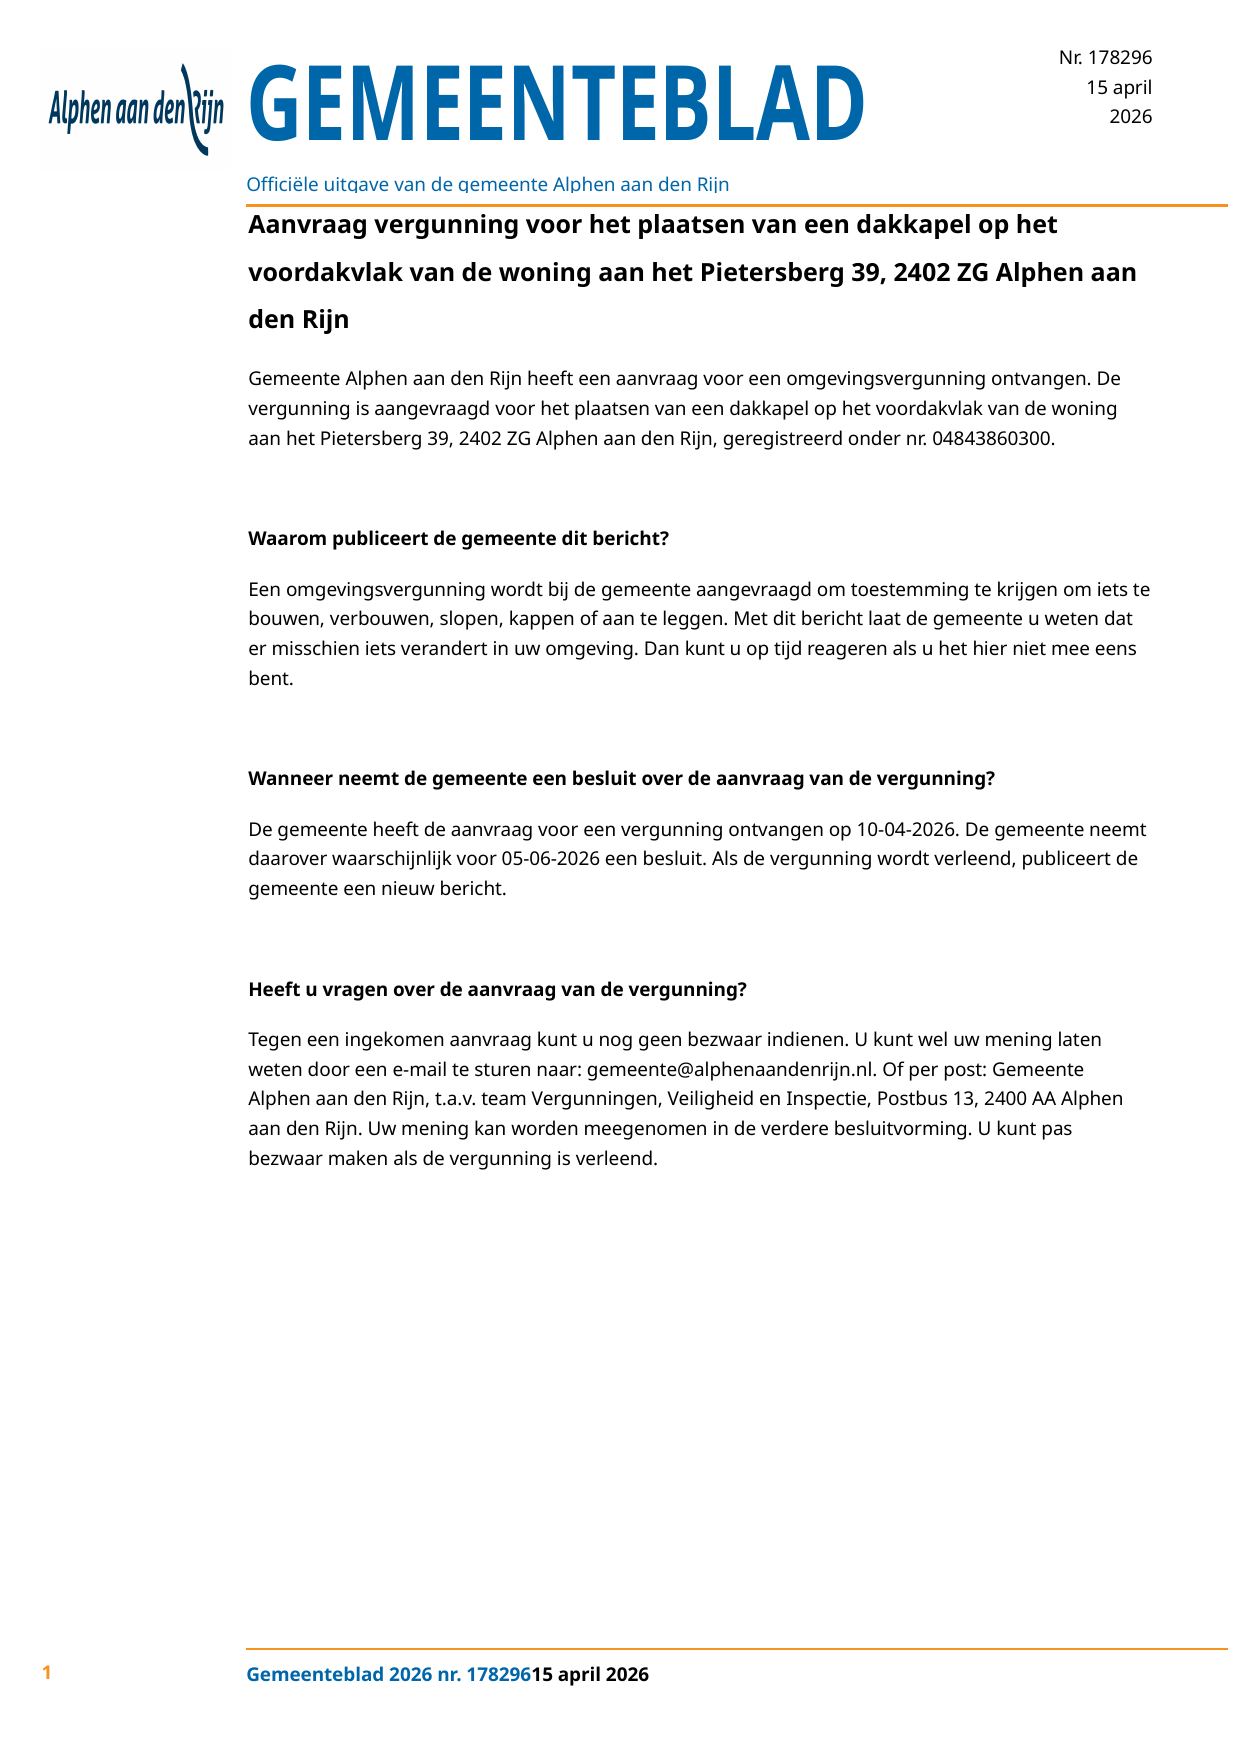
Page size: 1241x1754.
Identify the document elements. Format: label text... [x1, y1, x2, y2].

text Wanneer neemt de gemeente een besluit over de aanvraag van de vergunning? [248, 766, 1152, 791]
text Gemeente Alphen aan den Rijn heeft een aanvraag voor een omgevingsvergunning ontvangen. De vergunning is aangevraagd voor het plaatsen van een dakkapel op het voordakvlak van de woning aan het Pietersberg 39, 2402 ZG Alphen aan den Rijn, geregistreerd onder nr. 04843860300. [248, 366, 1152, 450]
text Een omgevingsvergunning wordt bij de gemeente aangevraagd om toestemming te krijgen om iets te bouwen, verbouwen, slopen, kappen of aan te leggen. Met dit bericht laat de gemeente u weten dat er misschien iets verandert in uw omgeving. Dan kunt u op tijd reageren als u het hier niet mee eens bent. [248, 576, 1152, 690]
text Waarom publiceert de gemeente dit bericht? [248, 526, 1152, 551]
text Heeft u vragen over de aanvraag van de vergunning? [248, 976, 1152, 1002]
text Tegen een ingekomen aanvraag kunt u nog geen bezwaar indienen. U kunt wel uw mening laten weten door een e-mail te sturen naar: gemeente@alphenaandenrijn.nl. Of per post: Gemeente Alphen aan den Rijn, t.a.v. team Vergunningen, Veiligheid en Inspectie, Postbus 13, 2400 AA Alphen aan den Rijn. Uw mening kan worden meegenomen in de verdere besluitvorming. U kunt pas bezwaar maken als de vergunning is verleend. [248, 1026, 1152, 1170]
text De gemeente heeft de aanvraag voor een vergunning ontvangen op 10-04-2026. De gemeente neemt daarover waarschijnlijk voor 05-06-2026 een besluit. Als de vergunning wordt verleend, publiceert de gemeente een nieuw bericht. [248, 816, 1152, 901]
text Aanvraag vergunning voor het plaatsen van een dakkapel op het voordakvlak van de woning aan het Pietersberg 39, 2402 ZG Alphen aan den Rijn [248, 207, 1152, 336]
picture [41, 47, 231, 172]
